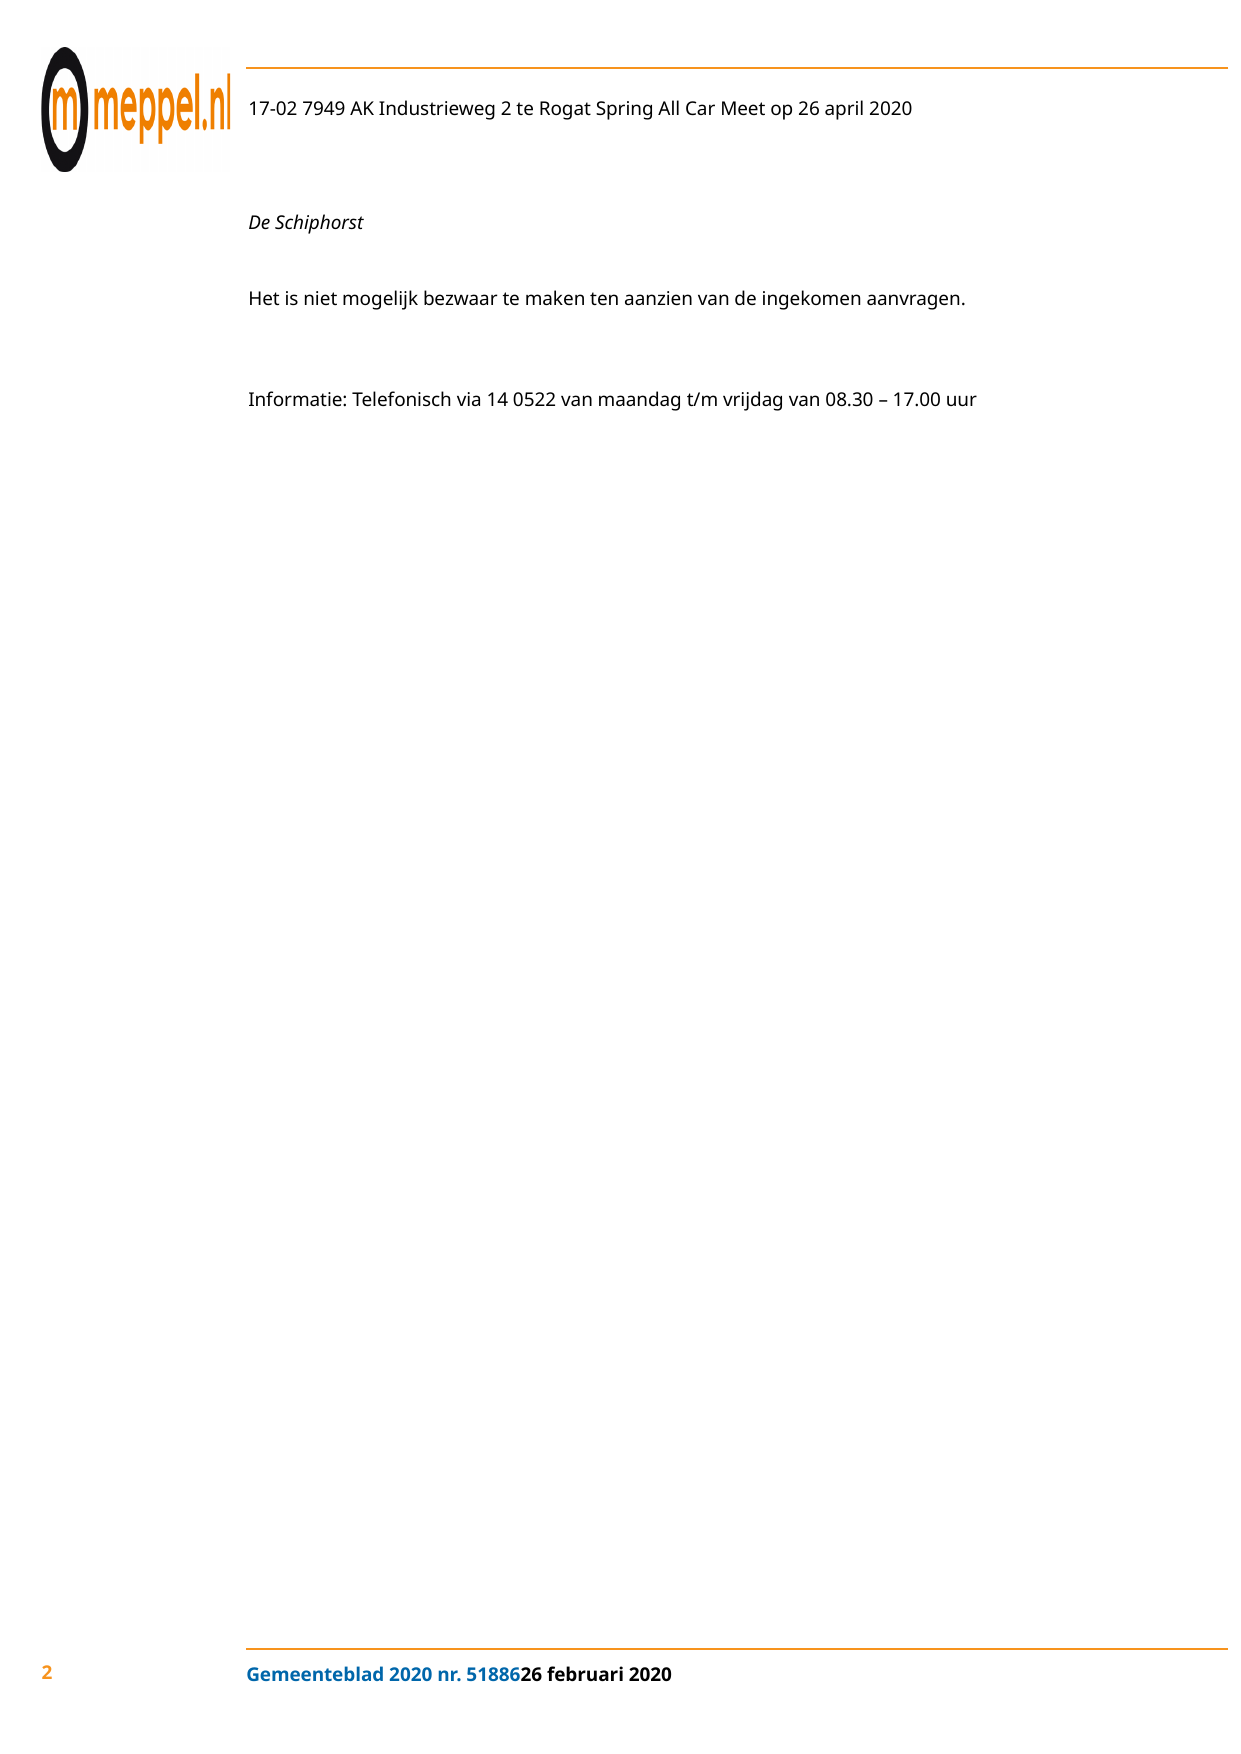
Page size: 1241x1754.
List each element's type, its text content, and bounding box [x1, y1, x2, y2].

picture [41, 47, 231, 172]
text De Schiphorst [248, 209, 1152, 235]
text 17-02 7949 AK Industrieweg 2 te Rogat Spring All Car Meet op 26 april 2020 [248, 95, 1152, 121]
text Het is niet mogelijk bezwaar te maken ten aanzien van de ingekomen aanvragen. [248, 285, 1152, 311]
text Informatie: Telefonisch via 14 0522 van maandag t/m vrijdag van 08.30 – 17.00 uur [248, 386, 1152, 412]
